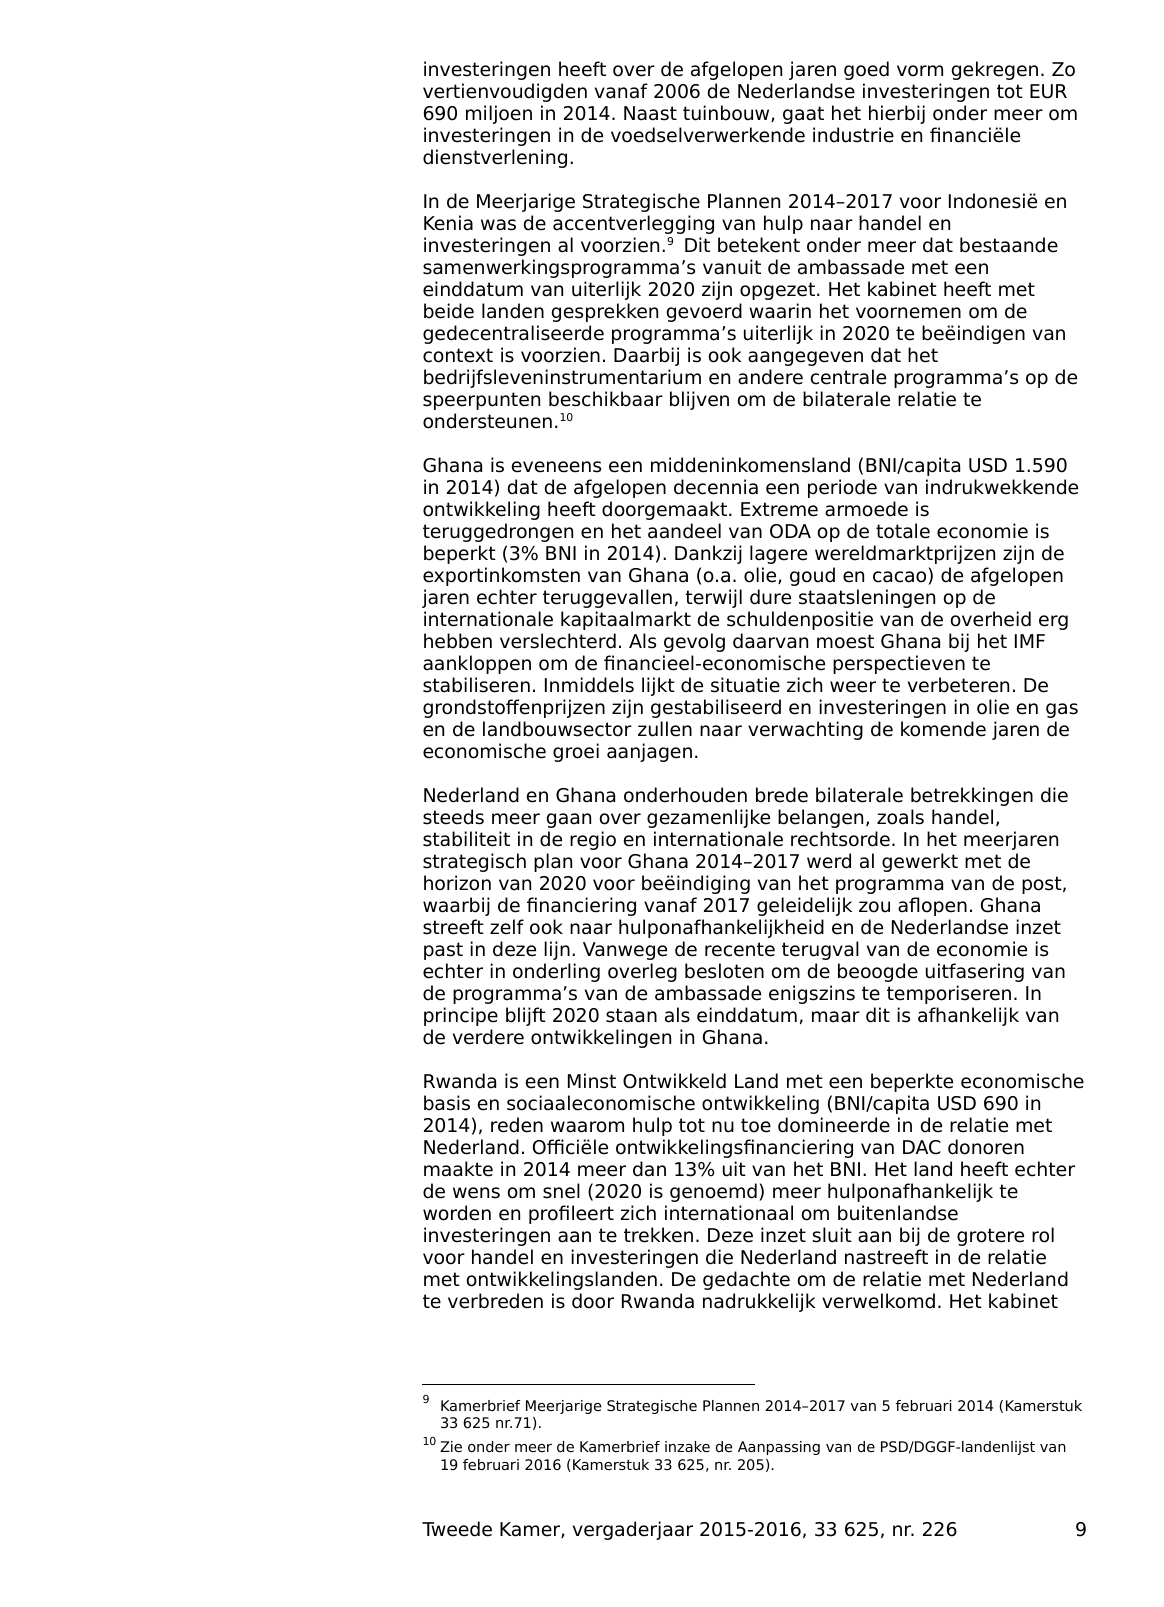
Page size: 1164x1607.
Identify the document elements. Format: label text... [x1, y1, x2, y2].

text Rwanda is een Minst Ontwikkeld Land met een beperkte economische basis en sociaaleconomische ontwikkeling (BNI/capita USD 690 in 2014), reden waarom hulp tot nu toe domineerde in de relatie met Nederland. Officiële ontwikkelingsfinanciering van DAC donoren maakte in 2014 meer dan 13% uit van het BNI. Het land heeft echter de wens om snel (2020 is genoemd) meer hulponafhankelijk te worden en profileert zich internationaal om buitenlandse investeringen aan te trekken. Deze inzet sluit aan bij de grotere rol voor handel en investeringen die Nederland nastreeft in de relatie met ontwikkelingslanden. De gedachte om de relatie met Nederland te verbreden is door Rwanda nadrukkelijk verwelkomd. Het kabinet [422, 1071, 1087, 1313]
text In de Meerjarige Strategische Plannen 2014–2017 voor Indonesië en Kenia was de accentverlegging van hulp naar handel en investeringen al voorzien. Dit betekent onder meer dat bestaande samenwerkingsprogramma’s vanuit de ambassade met een einddatum van uiterlijk 2020 zijn opgezet. Het kabinet heeft met beide landen gesprekken gevoerd waarin het voornemen om de gedecentraliseerde programma’s uiterlijk in 2020 te beëindigen van context is voorzien. Daarbij is ook aangegeven dat het bedrijfsleveninstrumentarium en andere centrale programma’s op de speerpunten beschikbaar blijven om de bilaterale relatie te ondersteunen. [422, 191, 1087, 433]
text Kamerbrief Meerjarige Strategische Plannen 2014–2017 van 5 februari 2014 (Kamerstuk 33 625 nr.71). [422, 1393, 1087, 1432]
text Zie onder meer de Kamerbrief inzake de Aanpassing van de PSD/DGGF-landenlijst van 19 februari 2016 (Kamerstuk 33 625, nr. 205). [422, 1435, 1087, 1474]
text Nederland en Ghana onderhouden brede bilaterale betrekkingen die steeds meer gaan over gezamenlijke belangen, zoals handel, stabiliteit in de regio en internationale rechtsorde. In het meerjaren strategisch plan voor Ghana 2014–2017 werd al gewerkt met de horizon van 2020 voor beëindiging van het programma van de post, waarbij de financiering vanaf 2017 geleidelijk zou aflopen. Ghana streeft zelf ook naar hulponafhankelijkheid en de Nederlandse inzet past in deze lijn. Vanwege de recente terugval van de economie is echter in onderling overleg besloten om de beoogde uitfasering van de programma’s van de ambassade enigszins te temporiseren. In principe blijft 2020 staan als einddatum, maar dit is afhankelijk van de verdere ontwikkelingen in Ghana. [422, 785, 1087, 1049]
text Ghana is eveneens een middeninkomensland (BNI/capita USD 1.590 in 2014) dat de afgelopen decennia een periode van indrukwekkende ontwikkeling heeft doorgemaakt. Extreme armoede is teruggedrongen en het aandeel van ODA op de totale economie is beperkt (3% BNI in 2014). Dankzij lagere wereldmarktprijzen zijn de exportinkomsten van Ghana (o.a. olie, goud en cacao) de afgelopen jaren echter teruggevallen, terwijl dure staatsleningen op de internationale kapitaalmarkt de schuldenpositie van de overheid erg hebben verslechterd. Als gevolg daarvan moest Ghana bij het IMF aankloppen om de financieel-economische perspectieven te stabiliseren. Inmiddels lijkt de situatie zich weer te verbeteren. De grondstoffenprijzen zijn gestabiliseerd en investeringen in olie en gas en de landbouwsector zullen naar verwachting de komende jaren de economische groei aanjagen. [422, 455, 1087, 763]
text investeringen heeft over de afgelopen jaren goed vorm gekregen. Zo vertienvoudigden vanaf 2006 de Nederlandse investeringen tot EUR 690 miljoen in 2014. Naast tuinbouw, gaat het hierbij onder meer om investeringen in de voedselverwerkende industrie en financiële dienstverlening. [422, 59, 1087, 169]
